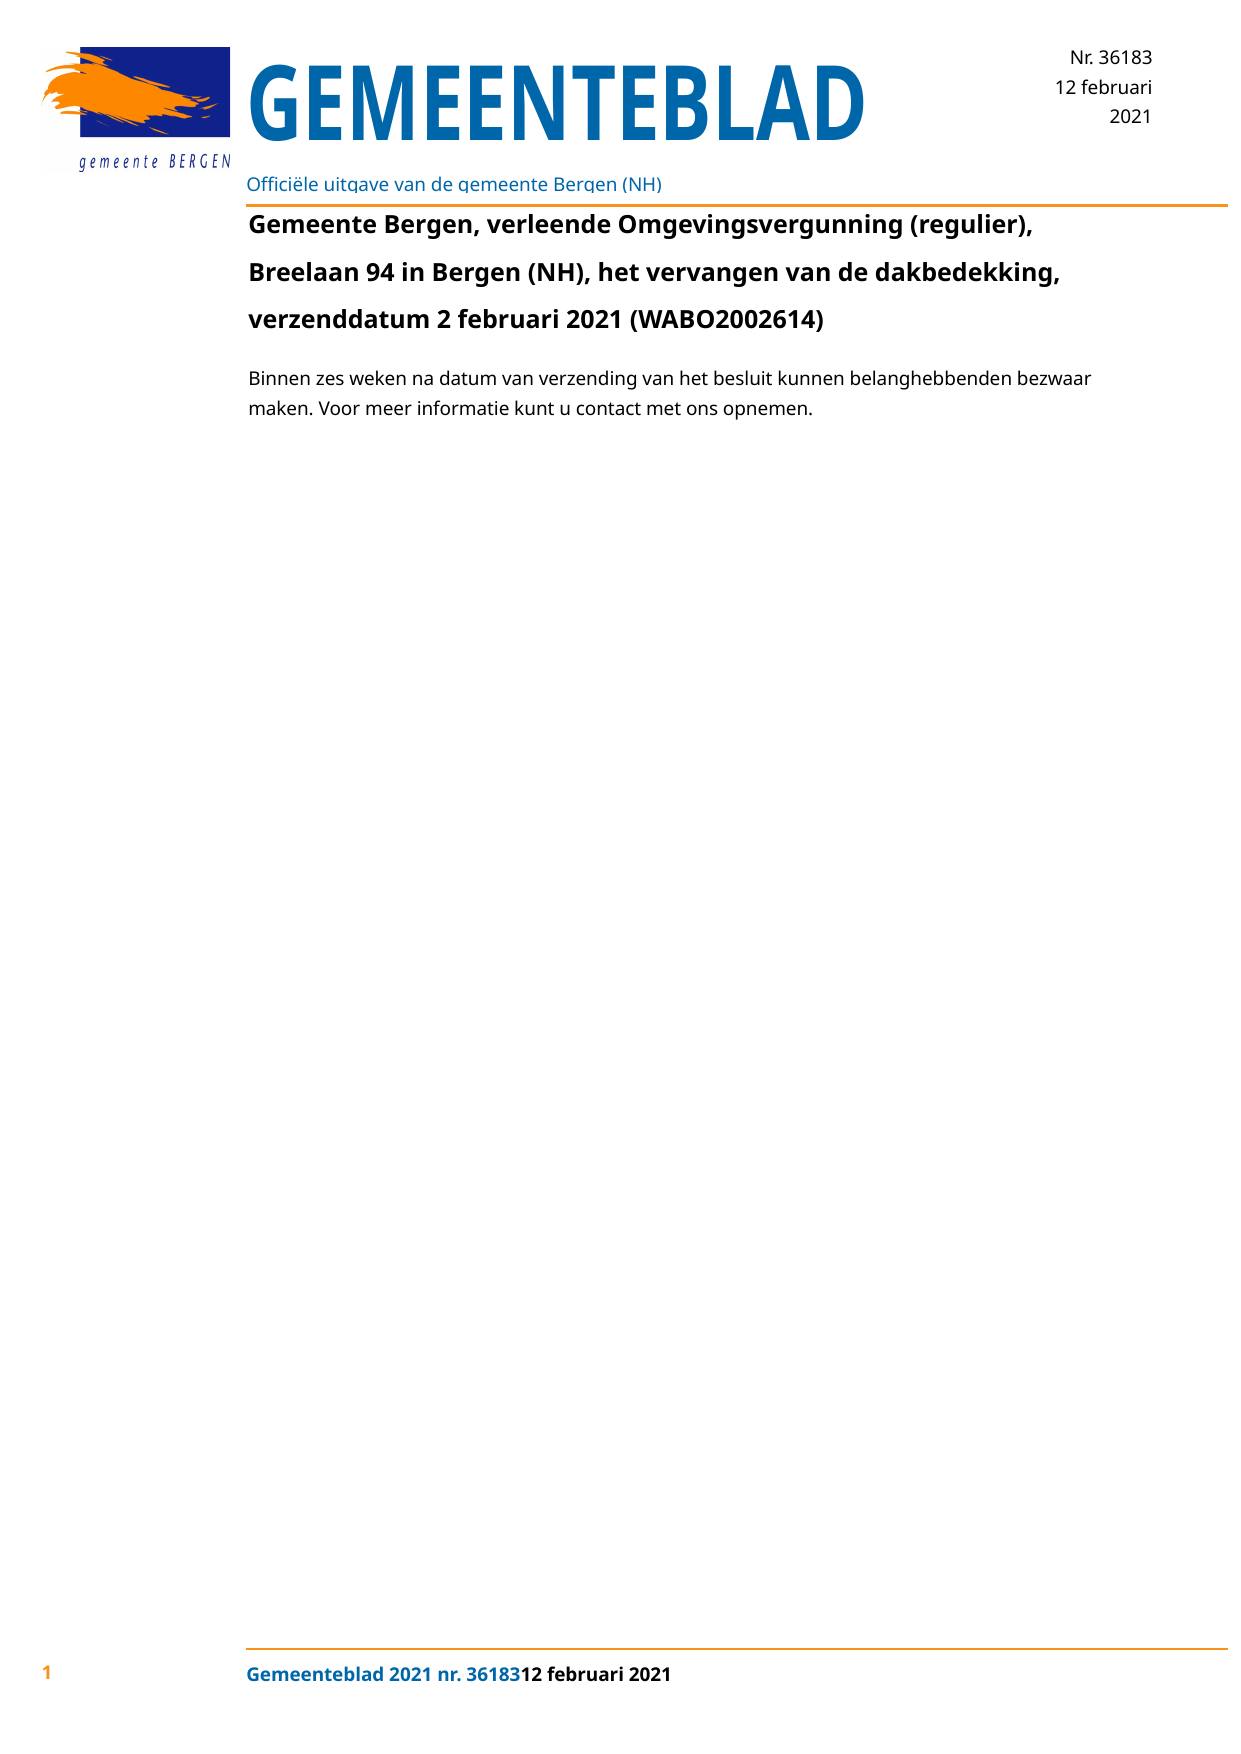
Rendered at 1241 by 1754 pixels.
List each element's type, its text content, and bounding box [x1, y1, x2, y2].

text Binnen zes weken na datum van verzending van het besluit kunnen belanghebbenden bezwaar maken. Voor meer informatie kunt u contact met ons opnemen. [248, 366, 1152, 421]
text Gemeente Bergen, verleende Omgevingsvergunning (regulier), Breelaan 94 in Bergen (NH), het vervangen van de dakbedekking, verzenddatum 2 februari 2021 (WABO2002614) [248, 207, 1152, 336]
picture [41, 47, 231, 172]
